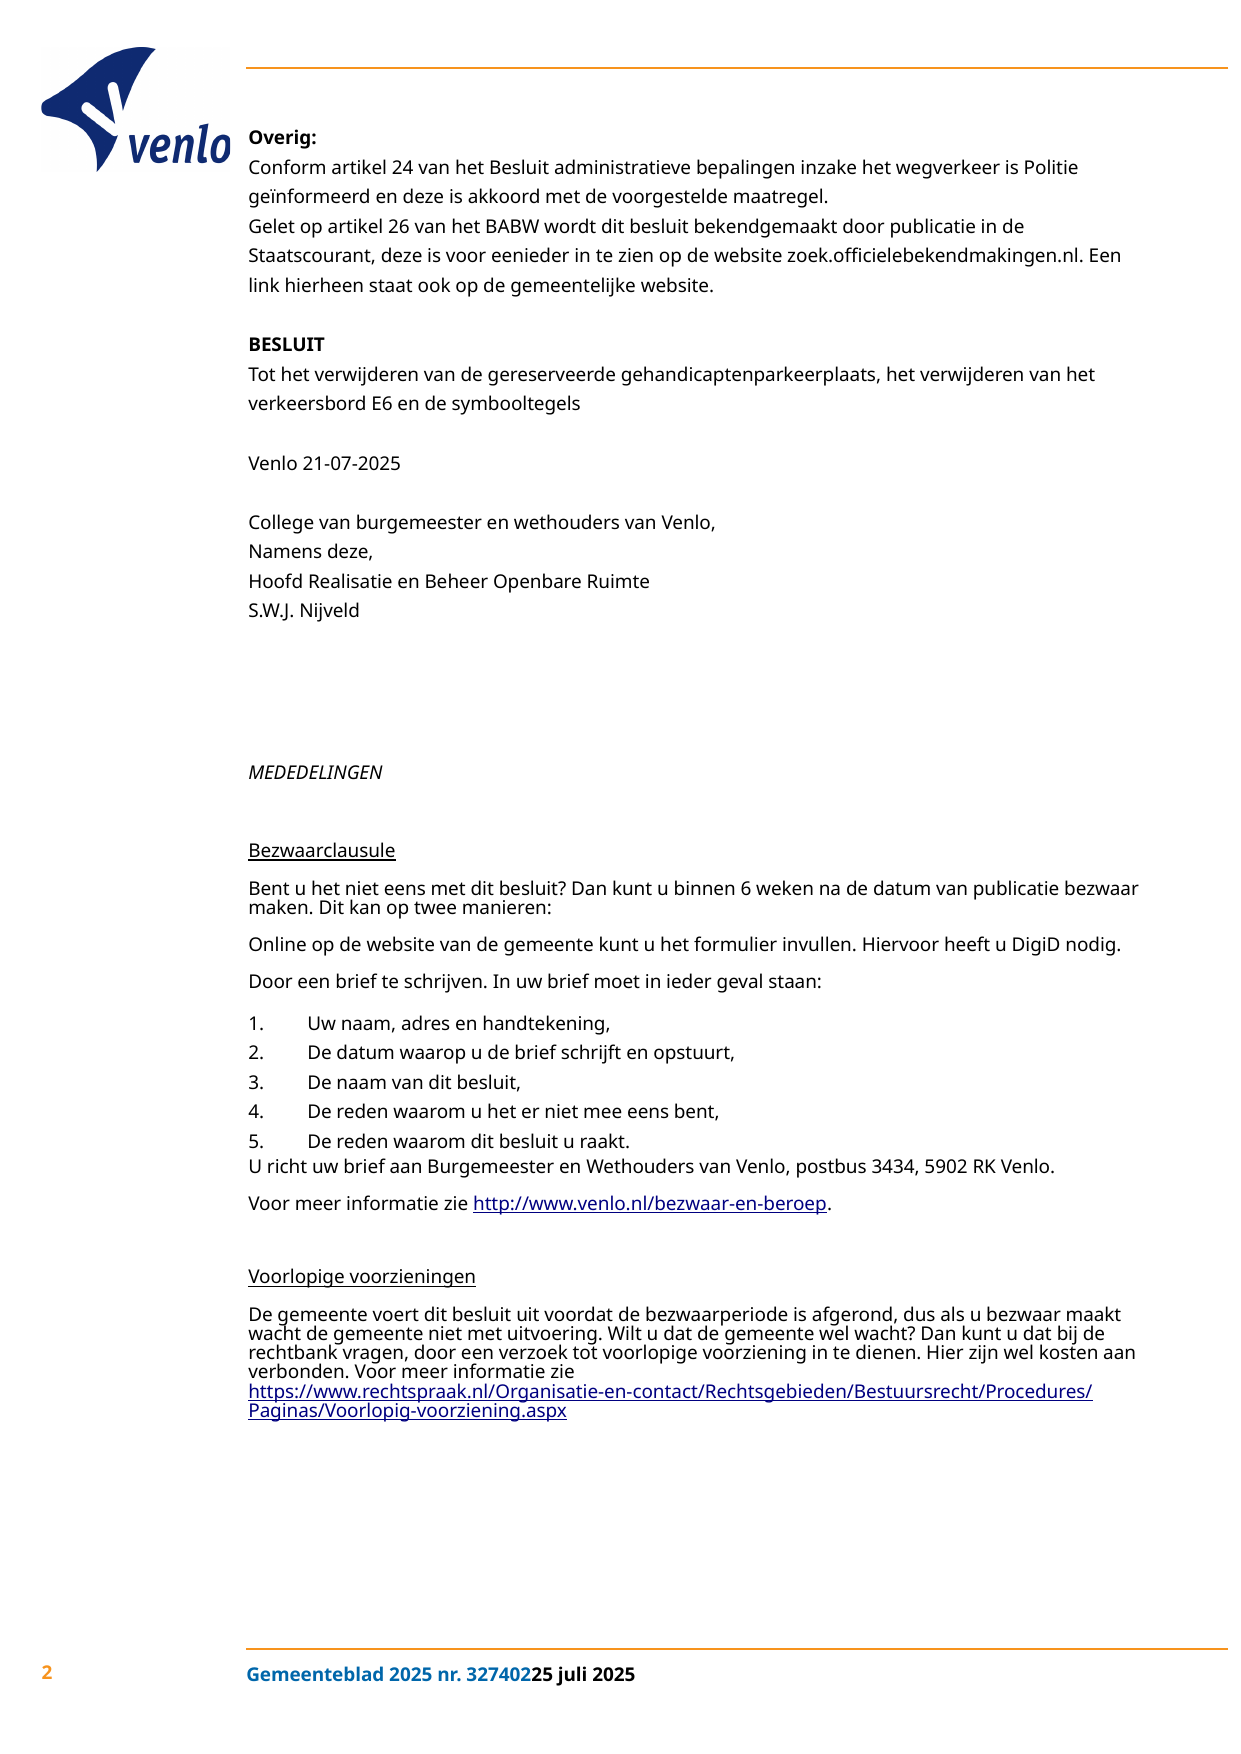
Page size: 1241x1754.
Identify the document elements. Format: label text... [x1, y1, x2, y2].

text Namens deze, [248, 538, 1152, 564]
text U richt uw brief aan Burgemeester en Wethouders van Venlo, postbus 3434, 5902 RK Venlo. [248, 1158, 1152, 1177]
text Door een brief te schrijven. In uw brief moet in ieder geval staan: [248, 973, 1152, 992]
text Online op de website van de gemeente kunt u het formulier invullen. Hiervoor heeft u DigiD nodig. [248, 936, 1152, 955]
list De datum waarop u de brief schrijft en opstuurt, [248, 1039, 1152, 1065]
list De reden waarom u het er niet mee eens bent, [248, 1098, 1152, 1124]
text De gemeente voert dit besluit uit voordat de bezwaarperiode is afgerond, dus als u bezwaar maakt wacht de gemeente niet met uitvoering. Wilt u dat de gemeente wel wacht? Dan kunt u dat bij de rechtbank vragen, door een verzoek tot voorlopige voorziening in te dienen. Hier zijn wel kosten aan verbonden. Voor meer informatie zie https://www.rechtspraak.nl/Organisatie-en-contact/Rechtsgebieden/Bestuursrecht/Procedures/Paginas/Voorlopig-voorziening.aspx [248, 1306, 1152, 1421]
text College van burgemeester en wethouders van Venlo, [248, 509, 1152, 535]
text Voorlopige voorzieningen [248, 1268, 1152, 1288]
text Voor meer informatie zie http://www.venlo.nl/bezwaar-en-beroep. [248, 1194, 1152, 1214]
text Bezwaarclausule [248, 842, 1152, 862]
text Conform artikel 24 van het Besluit administratieve bepalingen inzake het wegverkeer is Politie geïnformeerd en deze is akkoord met de voorgestelde maatregel. [248, 154, 1152, 209]
text Bent u het niet eens met dit besluit? Dan kunt u binnen 6 weken na de datum van publicatie bezwaar maken. Dit kan op twee manieren: [248, 879, 1152, 918]
text Overig: [248, 124, 1152, 150]
text BESLUIT [248, 331, 1152, 357]
list Uw naam, adres en handtekening, [248, 1010, 1152, 1035]
text Hoofd Realisatie en Beheer Openbare Ruimte [248, 568, 1152, 594]
text S.W.J. Nijveld [248, 598, 1152, 623]
text Gelet op artikel 26 van het BABW wordt dit besluit bekendgemaakt door publicatie in de Staatscourant, deze is voor eenieder in te zien op de website zoek.officielebekendmakingen.nl. Een link hierheen staat ook op de gemeentelijke website. [248, 213, 1152, 298]
list De reden waarom dit besluit u raakt. [248, 1128, 1152, 1154]
list De naam van dit besluit, [248, 1069, 1152, 1094]
picture [41, 47, 231, 172]
text Tot het verwijderen van de gereserveerde gehandicaptenparkeerplaats, het verwijderen van het verkeersbord E6 en de symbooltegels [248, 361, 1152, 416]
text MEDEDELINGEN [248, 759, 1152, 785]
text Venlo 21-07-2025 [248, 450, 1152, 476]
